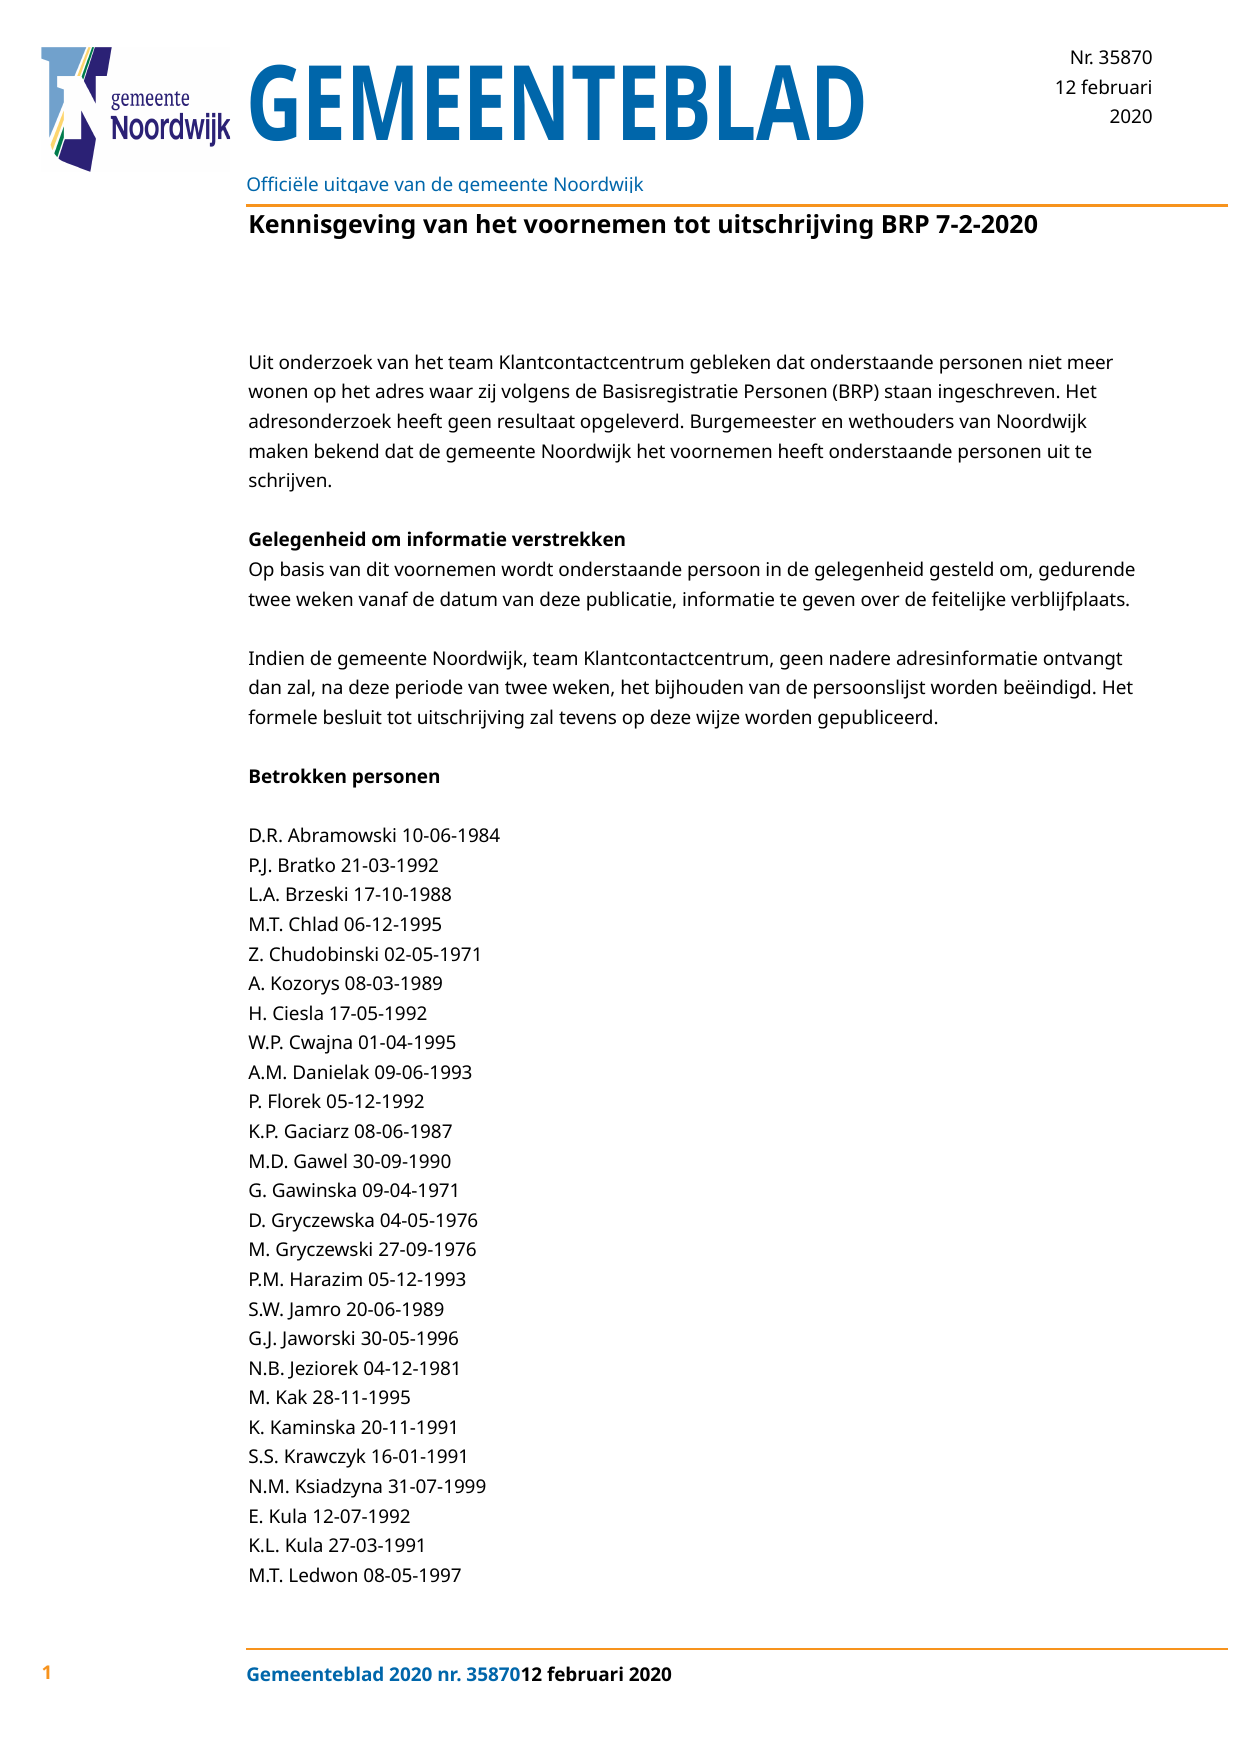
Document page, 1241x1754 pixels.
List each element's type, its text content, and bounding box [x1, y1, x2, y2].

text K.L. Kula 27-03-1991 [248, 1532, 1152, 1558]
text D. Gryczewska 04-05-1976 [248, 1207, 1152, 1233]
text Indien de gemeente Noordwijk, team Klantcontactcentrum, geen nadere adresinformatie ontvangt dan zal, na deze periode van twee weken, het bijhouden van de persoonslijst worden beëindigd. Het formele besluit tot uitschrijving zal tevens op deze wijze worden gepubliceerd. [248, 645, 1152, 730]
text A. Kozorys 08-03-1989 [248, 970, 1152, 996]
text P. Florek 05-12-1992 [248, 1089, 1152, 1114]
text K. Kaminska 20-11-1991 [248, 1414, 1152, 1440]
text N.M. Ksiadzyna 31-07-1999 [248, 1473, 1152, 1499]
text Kennisgeving van het voornemen tot uitschrijving BRP 7-2-2020 [248, 207, 1152, 241]
text Gelegenheid om informatie verstrekken [248, 527, 1152, 552]
text G. Gawinska 09-04-1971 [248, 1177, 1152, 1203]
text M.T. Chlad 06-12-1995 [248, 911, 1152, 937]
text K.P. Gaciarz 08-06-1987 [248, 1118, 1152, 1144]
text P.M. Harazim 05-12-1993 [248, 1266, 1152, 1292]
text P.J. Bratko 21-03-1992 [248, 852, 1152, 878]
text M. Gryczewski 27-09-1976 [248, 1237, 1152, 1262]
text D.R. Abramowski 10-06-1984 [248, 822, 1152, 848]
text M.D. Gawel 30-09-1990 [248, 1148, 1152, 1174]
text H. Ciesla 17-05-1992 [248, 1000, 1152, 1026]
text A.M. Danielak 09-06-1993 [248, 1059, 1152, 1085]
picture [41, 47, 231, 172]
text L.A. Brzeski 17-10-1988 [248, 882, 1152, 907]
text Op basis van dit voornemen wordt onderstaande persoon in de gelegenheid gesteld om, gedurende twee weken vanaf de datum van deze publicatie, informatie te geven over de feitelijke verblijfplaats. [248, 556, 1152, 612]
text N.B. Jeziorek 04-12-1981 [248, 1355, 1152, 1381]
text S.W. Jamro 20-06-1989 [248, 1296, 1152, 1322]
text S.S. Krawczyk 16-01-1991 [248, 1444, 1152, 1469]
text Z. Chudobinski 02-05-1971 [248, 941, 1152, 967]
text M.T. Ledwon 08-05-1997 [248, 1562, 1152, 1588]
text Uit onderzoek van het team Klantcontactcentrum gebleken dat onderstaande personen niet meer wonen op het adres waar zij volgens de Basisregistratie Personen (BRP) staan ingeschreven. Het adresonderzoek heeft geen resultaat opgeleverd. Burgemeester en wethouders van Noordwijk maken bekend dat de gemeente Noordwijk het voornemen heeft onderstaande personen uit te schrijven. [248, 349, 1152, 493]
text G.J. Jaworski 30-05-1996 [248, 1325, 1152, 1351]
text Betrokken personen [248, 763, 1152, 789]
text M. Kak 28-11-1995 [248, 1384, 1152, 1410]
text W.P. Cwajna 01-04-1995 [248, 1029, 1152, 1055]
text E. Kula 12-07-1992 [248, 1503, 1152, 1529]
